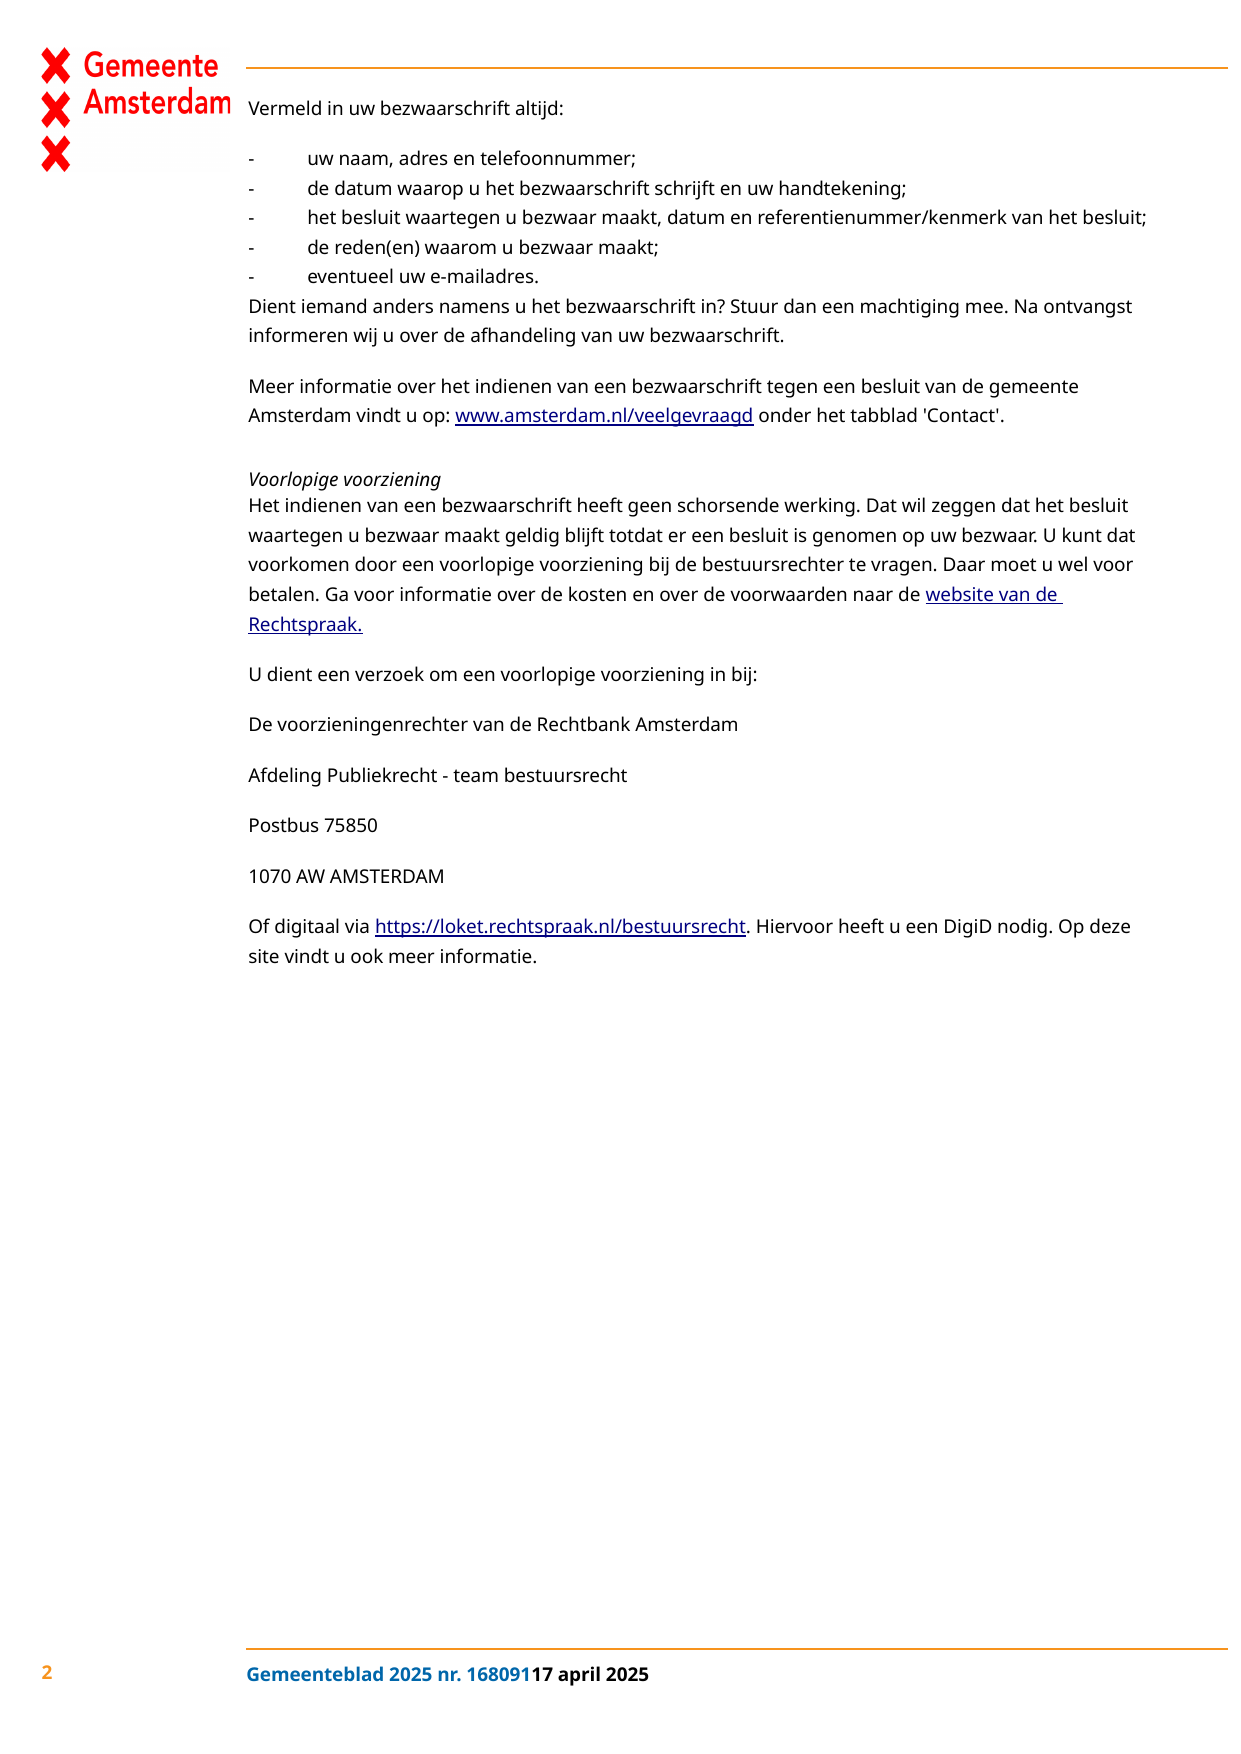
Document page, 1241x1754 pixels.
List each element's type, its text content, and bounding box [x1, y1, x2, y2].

list de reden(en) waarom u bezwaar maakt; [248, 234, 1152, 260]
list de datum waarop u het bezwaarschrift schrijft en uw handtekening; [248, 175, 1152, 201]
list eventueel uw e-mailadres. [248, 263, 1152, 289]
text Of digitaal via https://loket.rechtspraak.nl/bestuursrecht. Hiervoor heeft u een DigiD nodig. Op deze site vindt u ook meer informatie. [248, 913, 1152, 968]
text Voorlopige voorziening [248, 467, 1152, 492]
text De voorzieningenrechter van de Rechtbank Amsterdam [248, 712, 1152, 737]
picture [41, 47, 231, 172]
text Dient iemand anders namens u het bezwaarschrift in? Stuur dan een machtiging mee. Na ontvangst informeren wij u over de afhandeling van uw bezwaarschrift. [248, 293, 1152, 348]
list het besluit waartegen u bezwaar maakt, datum en referentienummer/kenmerk van het besluit; [248, 204, 1152, 230]
text Het indienen van een bezwaarschrift heeft geen schorsende werking. Dat wil zeggen dat het besluit waartegen u bezwaar maakt geldig blijft totdat er een besluit is genomen op uw bezwaar. U kunt dat voorkomen door een voorlopige voorziening bij de bestuursrechter te vragen. Daar moet u wel voor betalen. Ga voor informatie over de kosten en over de voorwaarden naar de website van de Rechtspraak. [248, 492, 1152, 636]
text 1070 AW AMSTERDAM [248, 863, 1152, 888]
text U dient een verzoek om een voorlopige voorziening in bij: [248, 661, 1152, 687]
text Afdeling Publiekrecht - team bestuursrecht [248, 762, 1152, 788]
text Meer informatie over het indienen van een bezwaarschrift tegen een besluit van de gemeente Amsterdam vindt u op: www.amsterdam.nl/veelgevraagd onder het tabblad 'Contact'. [248, 373, 1152, 428]
text Postbus 75850 [248, 812, 1152, 838]
text Vermeld in uw bezwaarschrift altijd: [248, 95, 1152, 121]
list uw naam, adres en telefoonnummer; [248, 145, 1152, 171]
